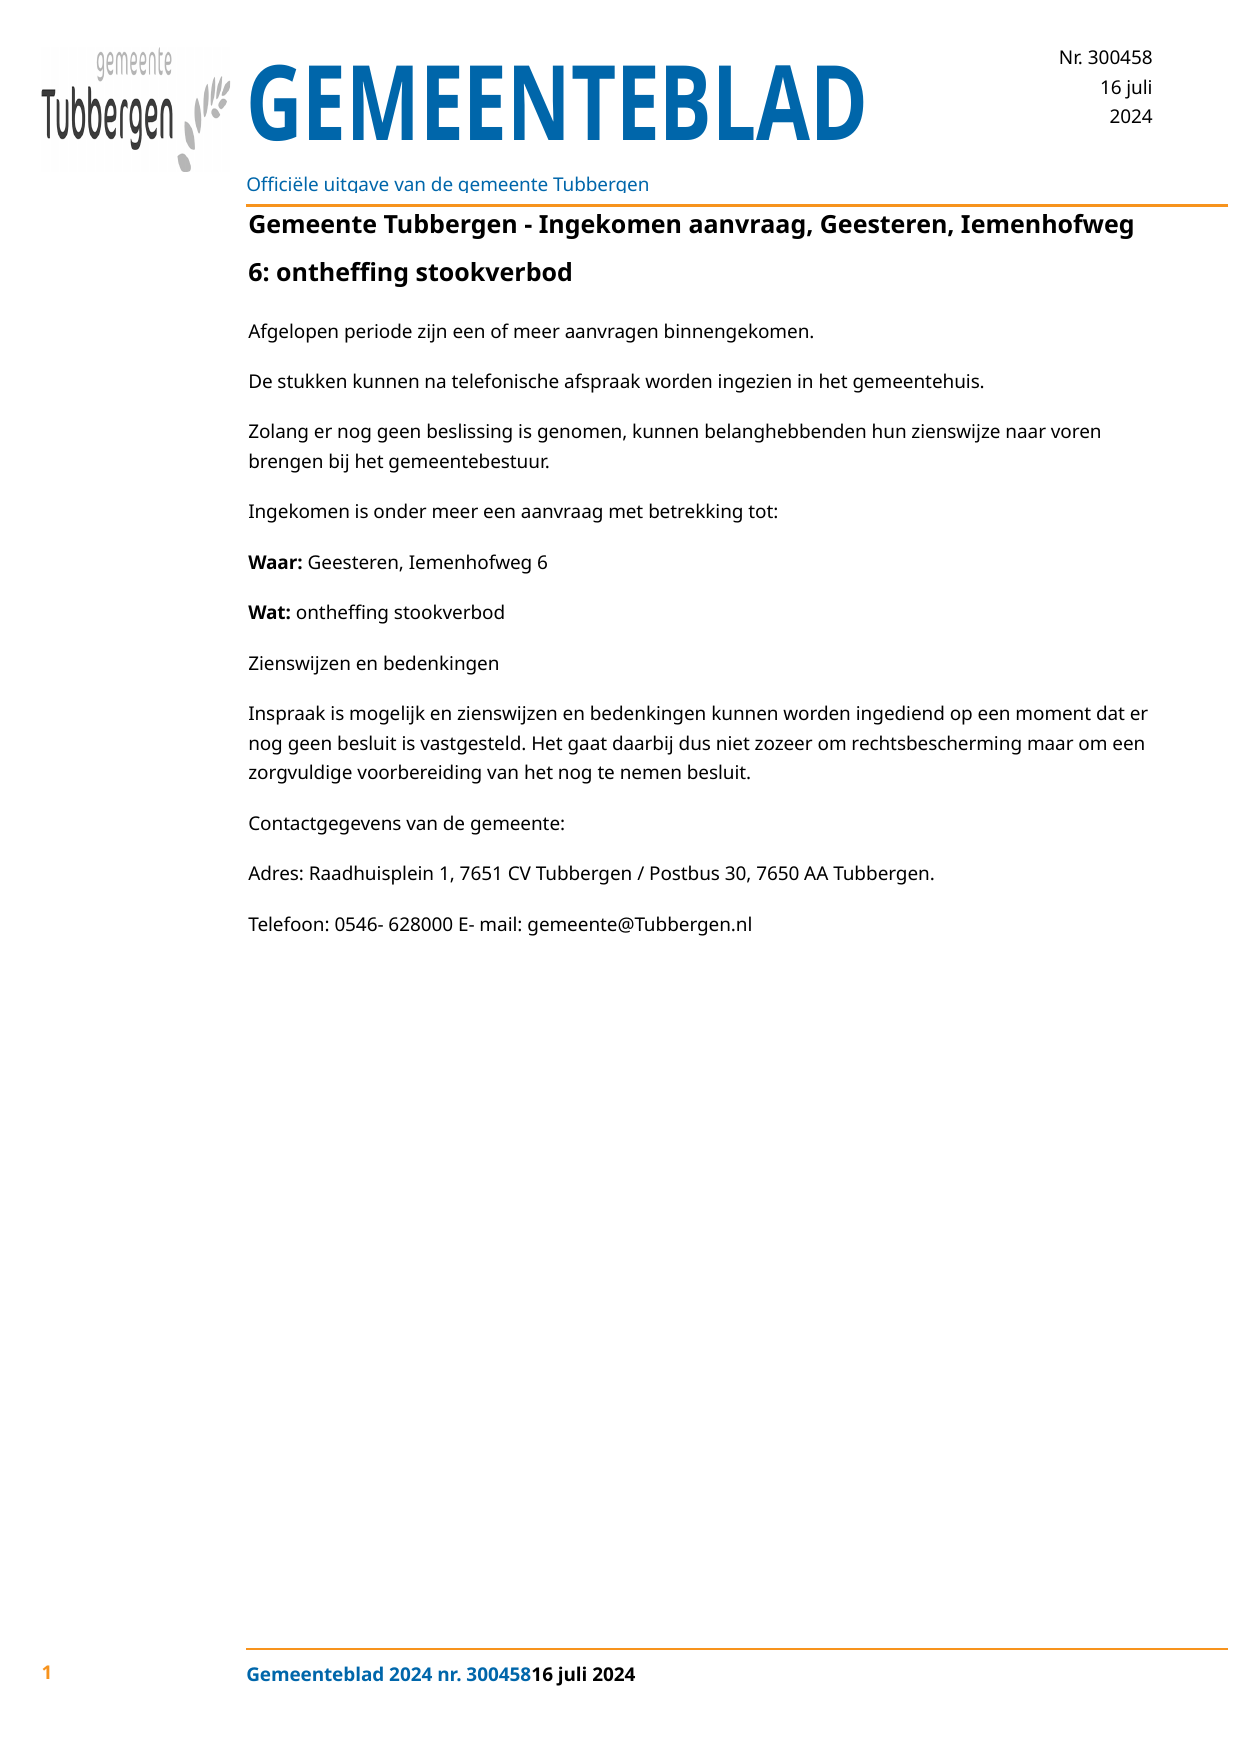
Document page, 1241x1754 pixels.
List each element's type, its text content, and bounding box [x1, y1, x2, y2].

text De stukken kunnen na telefonische afspraak worden ingezien in het gemeentehuis. [248, 368, 1152, 394]
text Zolang er nog geen beslissing is genomen, kunnen belanghebbenden hun zienswijze naar voren brengen bij het gemeentebestuur. [248, 419, 1152, 474]
text Gemeente Tubbergen - Ingekomen aanvraag, Geesteren, Iemenhofweg 6: ontheffing stookverbod [248, 207, 1152, 288]
text Contactgegevens van de gemeente: [248, 810, 1152, 836]
text Adres: Raadhuisplein 1, 7651 CV Tubbergen / Postbus 30, 7650 AA Tubbergen. [248, 860, 1152, 886]
text Afgelopen periode zijn een of meer aanvragen binnengekomen. [248, 318, 1152, 344]
text Telefoon: 0546- 628000 E- mail: gemeente@Tubbergen.nl [248, 911, 1152, 937]
text Zienswijzen en bedenkingen [248, 650, 1152, 676]
text Waar: Geesteren, Iemenhofweg 6 [248, 549, 1152, 575]
text Wat: ontheffing stookverbod [248, 599, 1152, 625]
text Ingekomen is onder meer een aanvraag met betrekking tot: [248, 499, 1152, 524]
text Inspraak is mogelijk en zienswijzen en bedenkingen kunnen worden ingediend op een moment dat er nog geen besluit is vastgesteld. Het gaat daarbij dus niet zozeer om rechtsbescherming maar om een zorgvuldige voorbereiding van het nog te nemen besluit. [248, 700, 1152, 785]
picture [41, 47, 231, 172]
